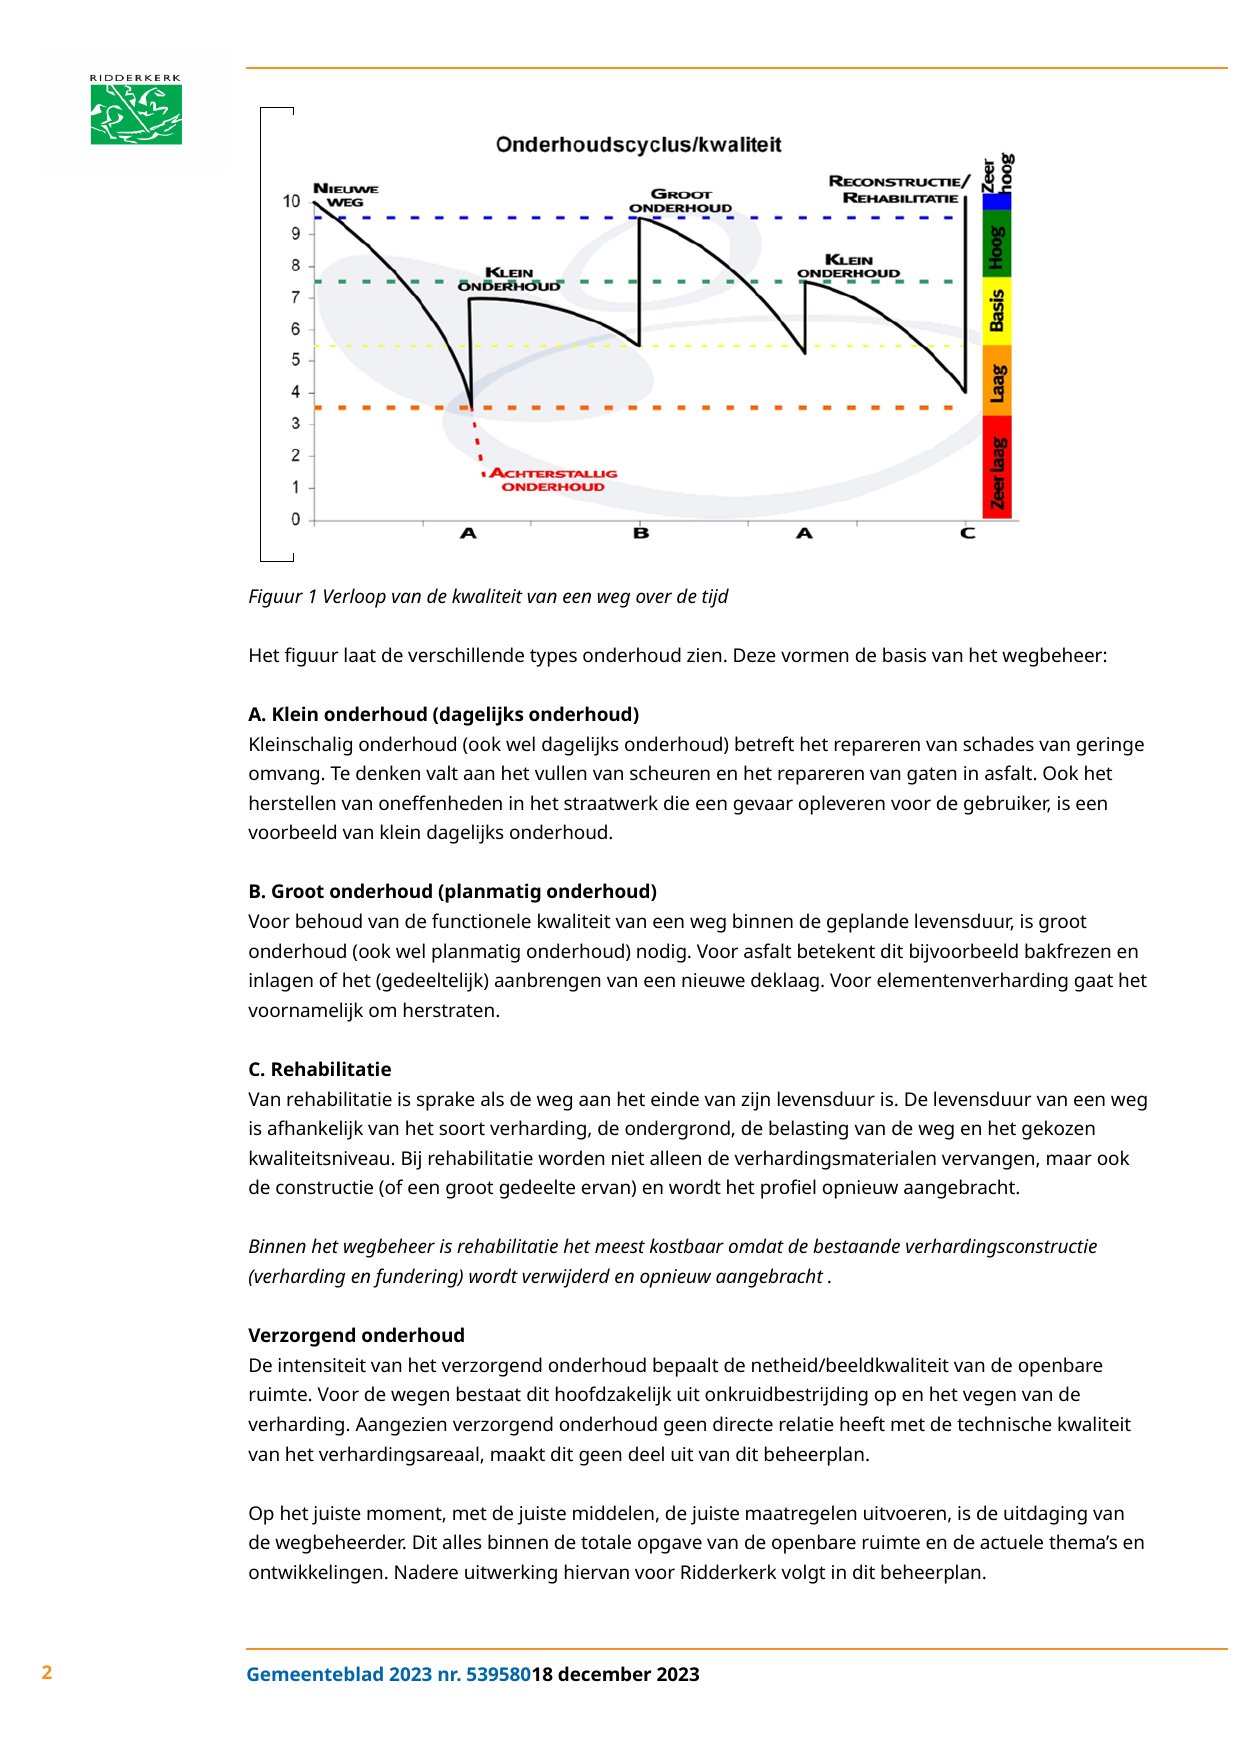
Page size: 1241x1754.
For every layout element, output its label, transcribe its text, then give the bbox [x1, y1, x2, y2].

text C. Rehabilitatie [248, 1056, 1152, 1082]
text Binnen het wegbeheer is rehabilitatie het meest kostbaar omdat de bestaande verhardingsconstructie (verharding en fundering) wordt verwijderd en opnieuw aangebracht . [248, 1234, 1152, 1289]
text Op het juiste moment, met de juiste middelen, de juiste maatregelen uitvoeren, is de uitdaging van de wegbeheerder. Dit alles binnen de totale opgave van de openbare ruimte en de actuele thema’s en ontwikkelingen. Nadere uitwerking hiervan voor Ridderkerk volgt in dit beheerplan. [248, 1500, 1152, 1585]
text Voor behoud van de functionele kwaliteit van een weg binnen de geplande levensduur, is groot onderhoud (ook wel planmatig onderhoud) nodig. Voor asfalt betekent dit bijvoorbeeld bakfrezen en inlagen of het (gedeeltelijk) aanbrengen van een nieuwe deklaag. Voor elementenverharding gaat het voornamelijk om herstraten. [248, 908, 1152, 1023]
text Verzorgend onderhoud [248, 1322, 1152, 1348]
text B. Groot onderhoud (planmatig onderhoud) [248, 879, 1152, 904]
text A. Klein onderhoud (dagelijks onderhoud) [248, 701, 1152, 727]
text Van rehabilitatie is sprake als de weg aan het einde van zijn levensduur is. De levensduur van een weg is afhankelijk van het soort verharding, de ondergrond, de belasting van de weg en het gekozen kwaliteitsniveau. Bij rehabilitatie worden niet alleen de verhardingsmaterialen vervangen, maar ook de constructie (of een groot gedeelte ervan) en wordt het profiel opnieuw aangebracht. [248, 1086, 1152, 1200]
text De intensiteit van het verzorgend onderhoud bepaalt de netheid/beeldkwaliteit van de openbare ruimte. Voor de wegen bestaat dit hoofdzakelijk uit onkruidbestrijding op en het vegen van de verharding. Aangezien verzorgend onderhoud geen directe relatie heeft met de technische kwaliteit van het verhardingsareaal, maakt dit geen deel uit van dit beheerplan. [248, 1352, 1152, 1467]
text Figuur 1 Verloop van de kwaliteit van een weg over de tijd [248, 583, 1152, 609]
text Kleinschalig onderhoud (ook wel dagelijks onderhoud) betreft het repareren van schades van geringe omvang. Te denken valt aan het vullen van scheuren en het repareren van gaten in asfalt. Ook het herstellen van oneffenheden in het straatwerk die een gevaar opleveren voor de gebruiker, is een voorbeeld van klein dagelijks onderhoud. [248, 731, 1152, 845]
picture [268, 115, 1037, 553]
picture [41, 47, 231, 172]
text Het figuur laat de verschillende types onderhoud zien. Deze vormen de basis van het wegbeheer: [248, 642, 1152, 668]
